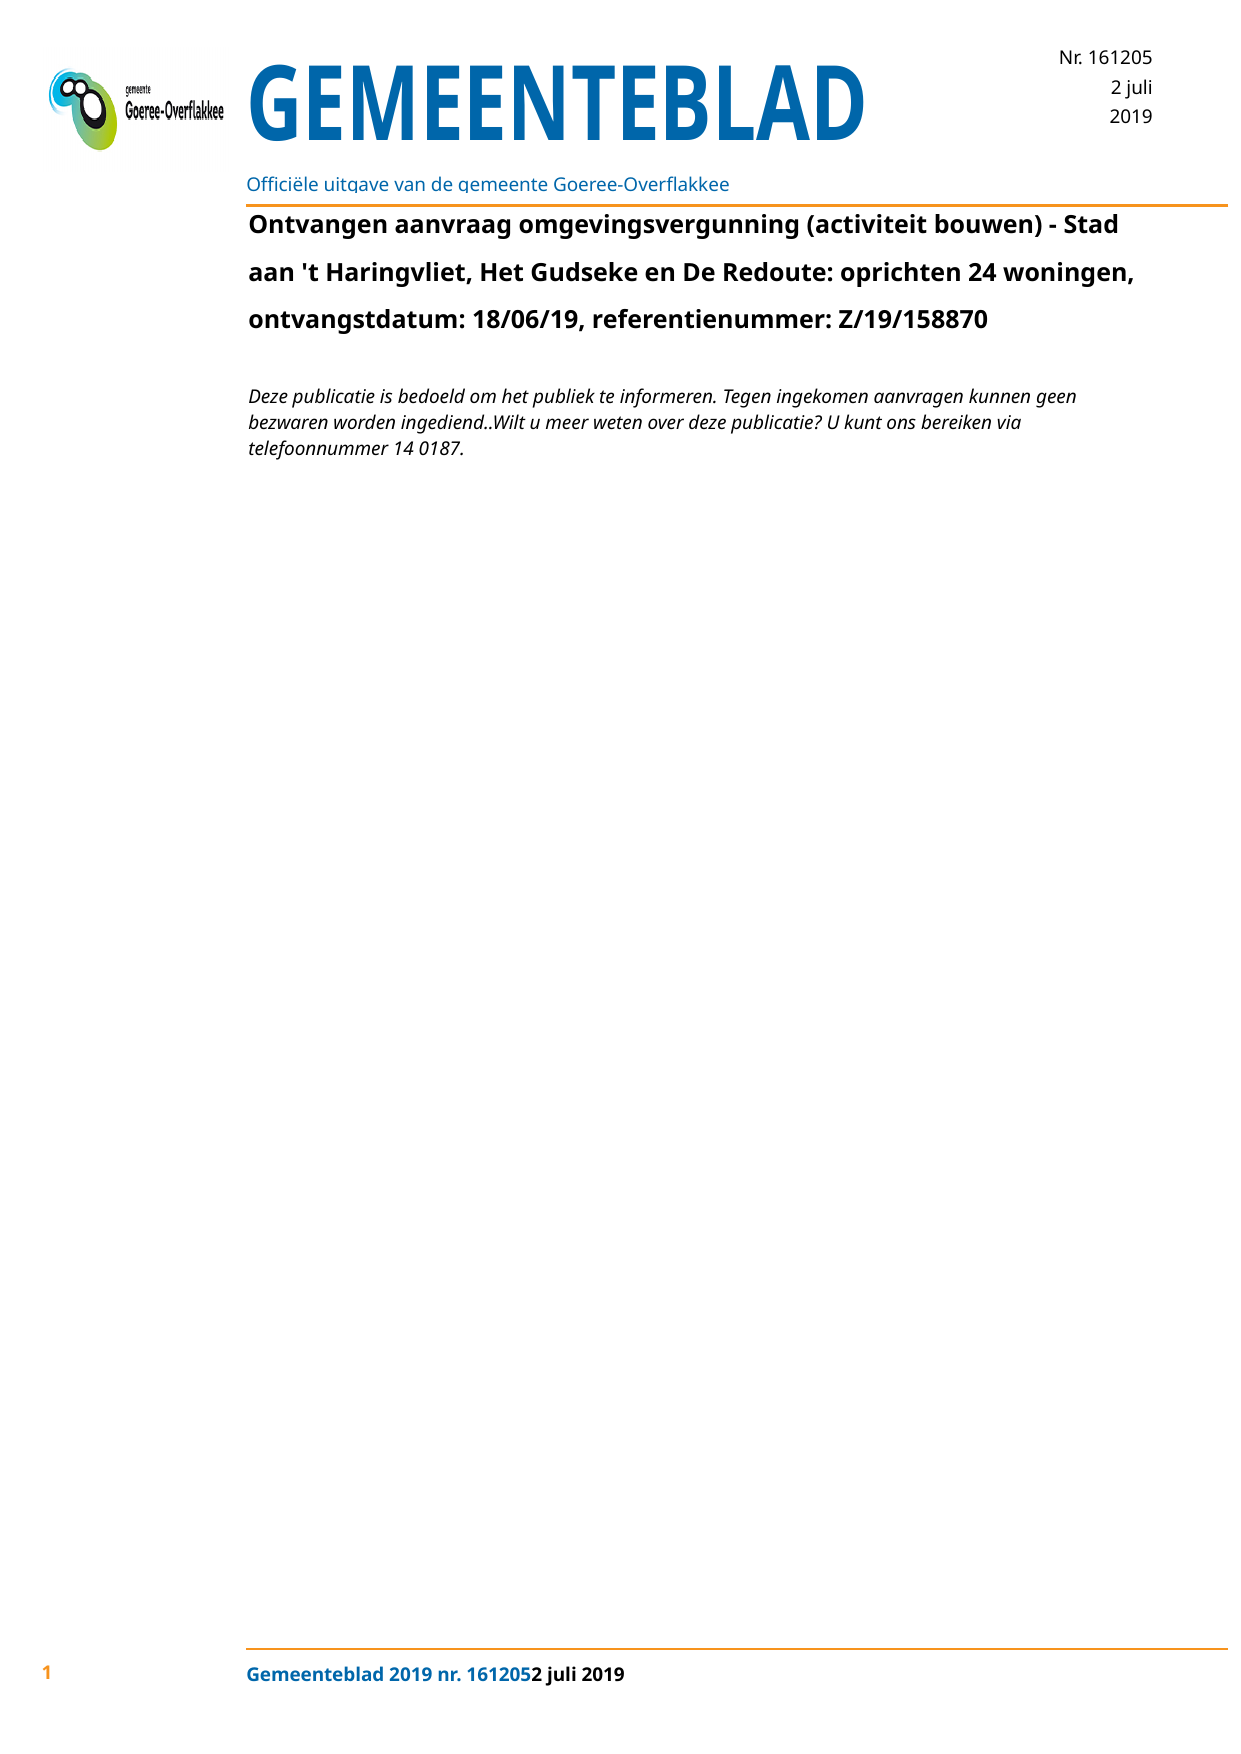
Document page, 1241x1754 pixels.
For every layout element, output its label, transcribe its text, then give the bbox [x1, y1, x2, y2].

text Ontvangen aanvraag omgevingsvergunning (activiteit bouwen) - Stad aan 't Haringvliet, Het Gudseke en De Redoute: oprichten 24 woningen, ontvangstdatum: 18/06/19, referentienummer: Z/19/158870 [248, 207, 1152, 336]
text Deze publicatie is bedoeld om het publiek te informeren. Tegen ingekomen aanvragen kunnen geen bezwaren worden ingediend..Wilt u meer weten over deze publicatie? U kunt ons bereiken via telefoonnummer 14 0187. [248, 384, 1152, 461]
picture [41, 47, 231, 172]
